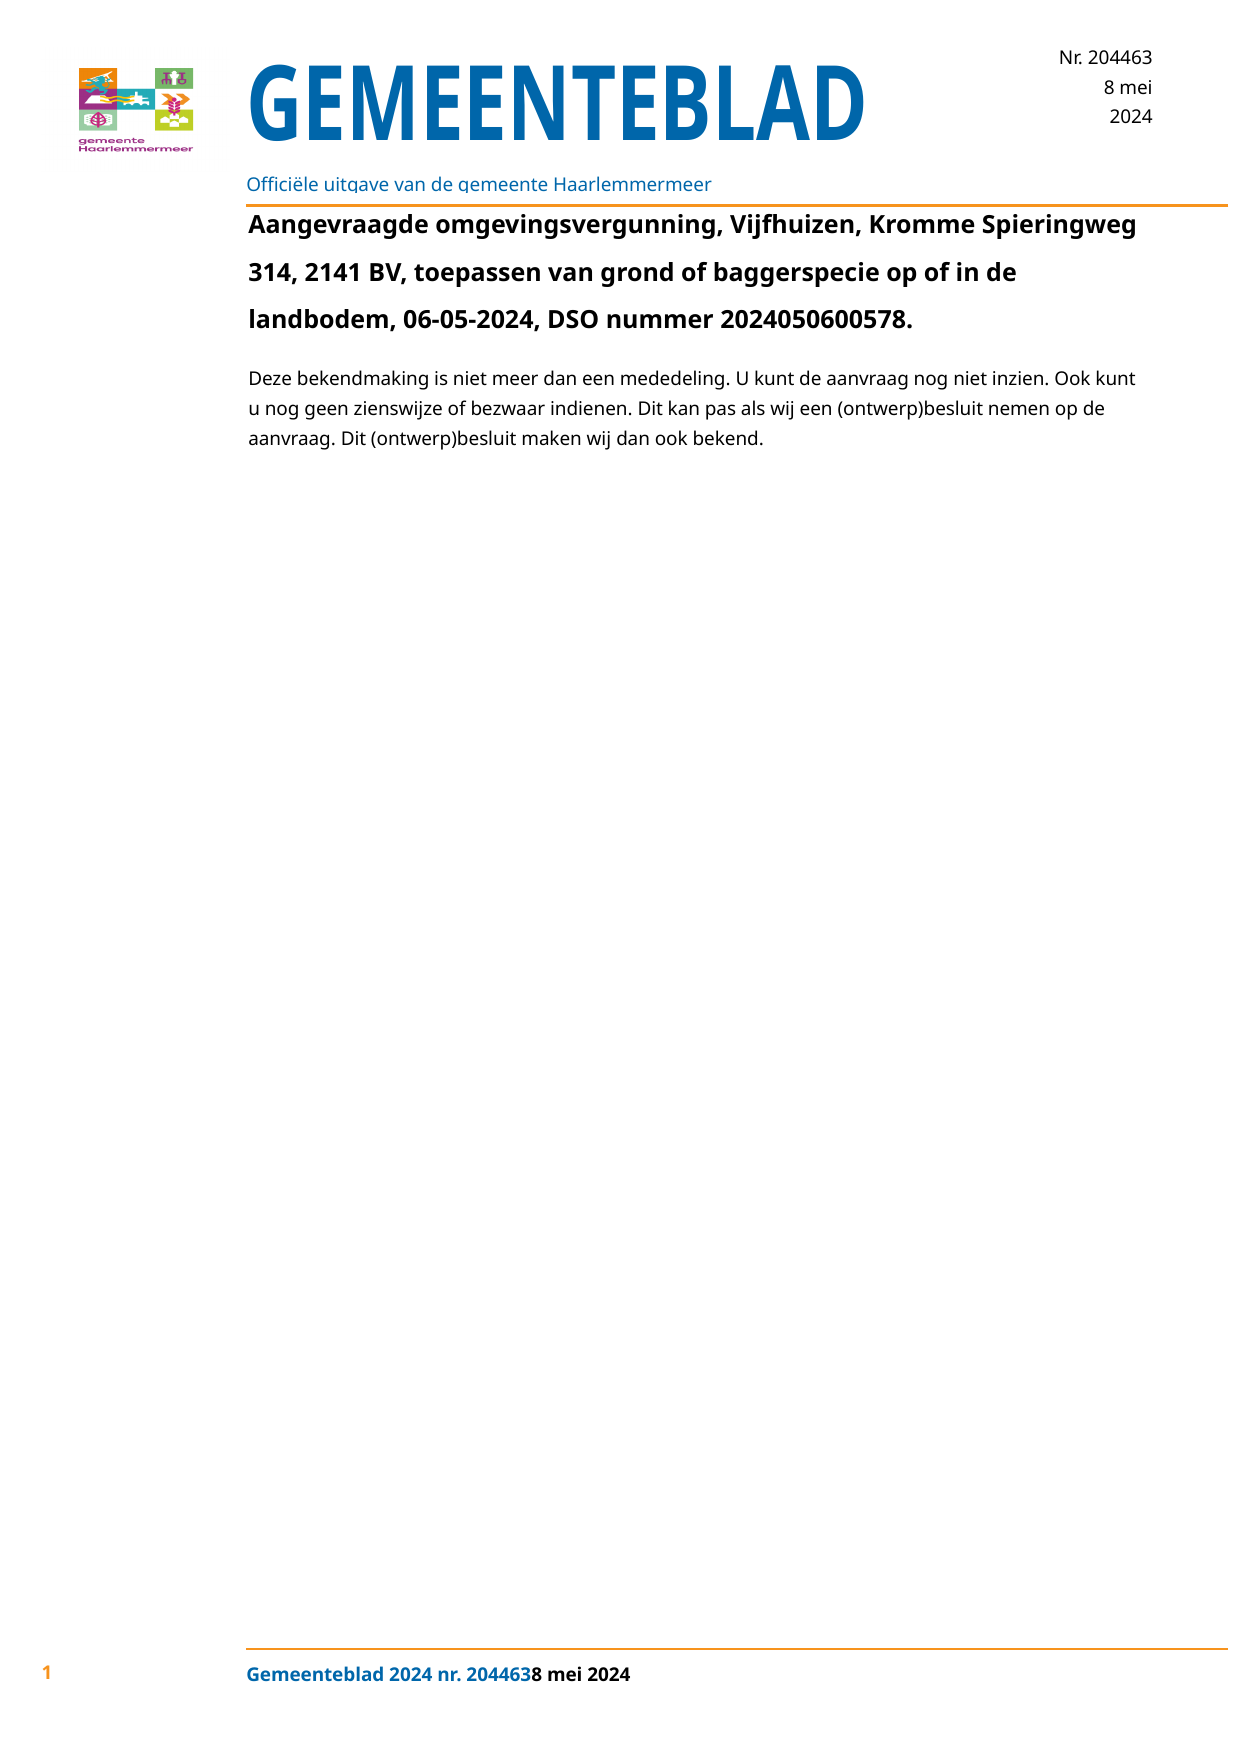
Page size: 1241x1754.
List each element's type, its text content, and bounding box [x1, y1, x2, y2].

picture [41, 47, 231, 172]
text Aangevraagde omgevingsvergunning, Vijfhuizen, Kromme Spieringweg 314, 2141 BV, toepassen van grond of baggerspecie op of in de landbodem, 06-05-2024, DSO nummer 2024050600578. [248, 207, 1152, 336]
text Deze bekendmaking is niet meer dan een mededeling. U kunt de aanvraag nog niet inzien. Ook kunt u nog geen zienswijze of bezwaar indienen. Dit kan pas als wij een (ontwerp)besluit nemen op de aanvraag. Dit (ontwerp)besluit maken wij dan ook bekend. [248, 366, 1152, 450]
